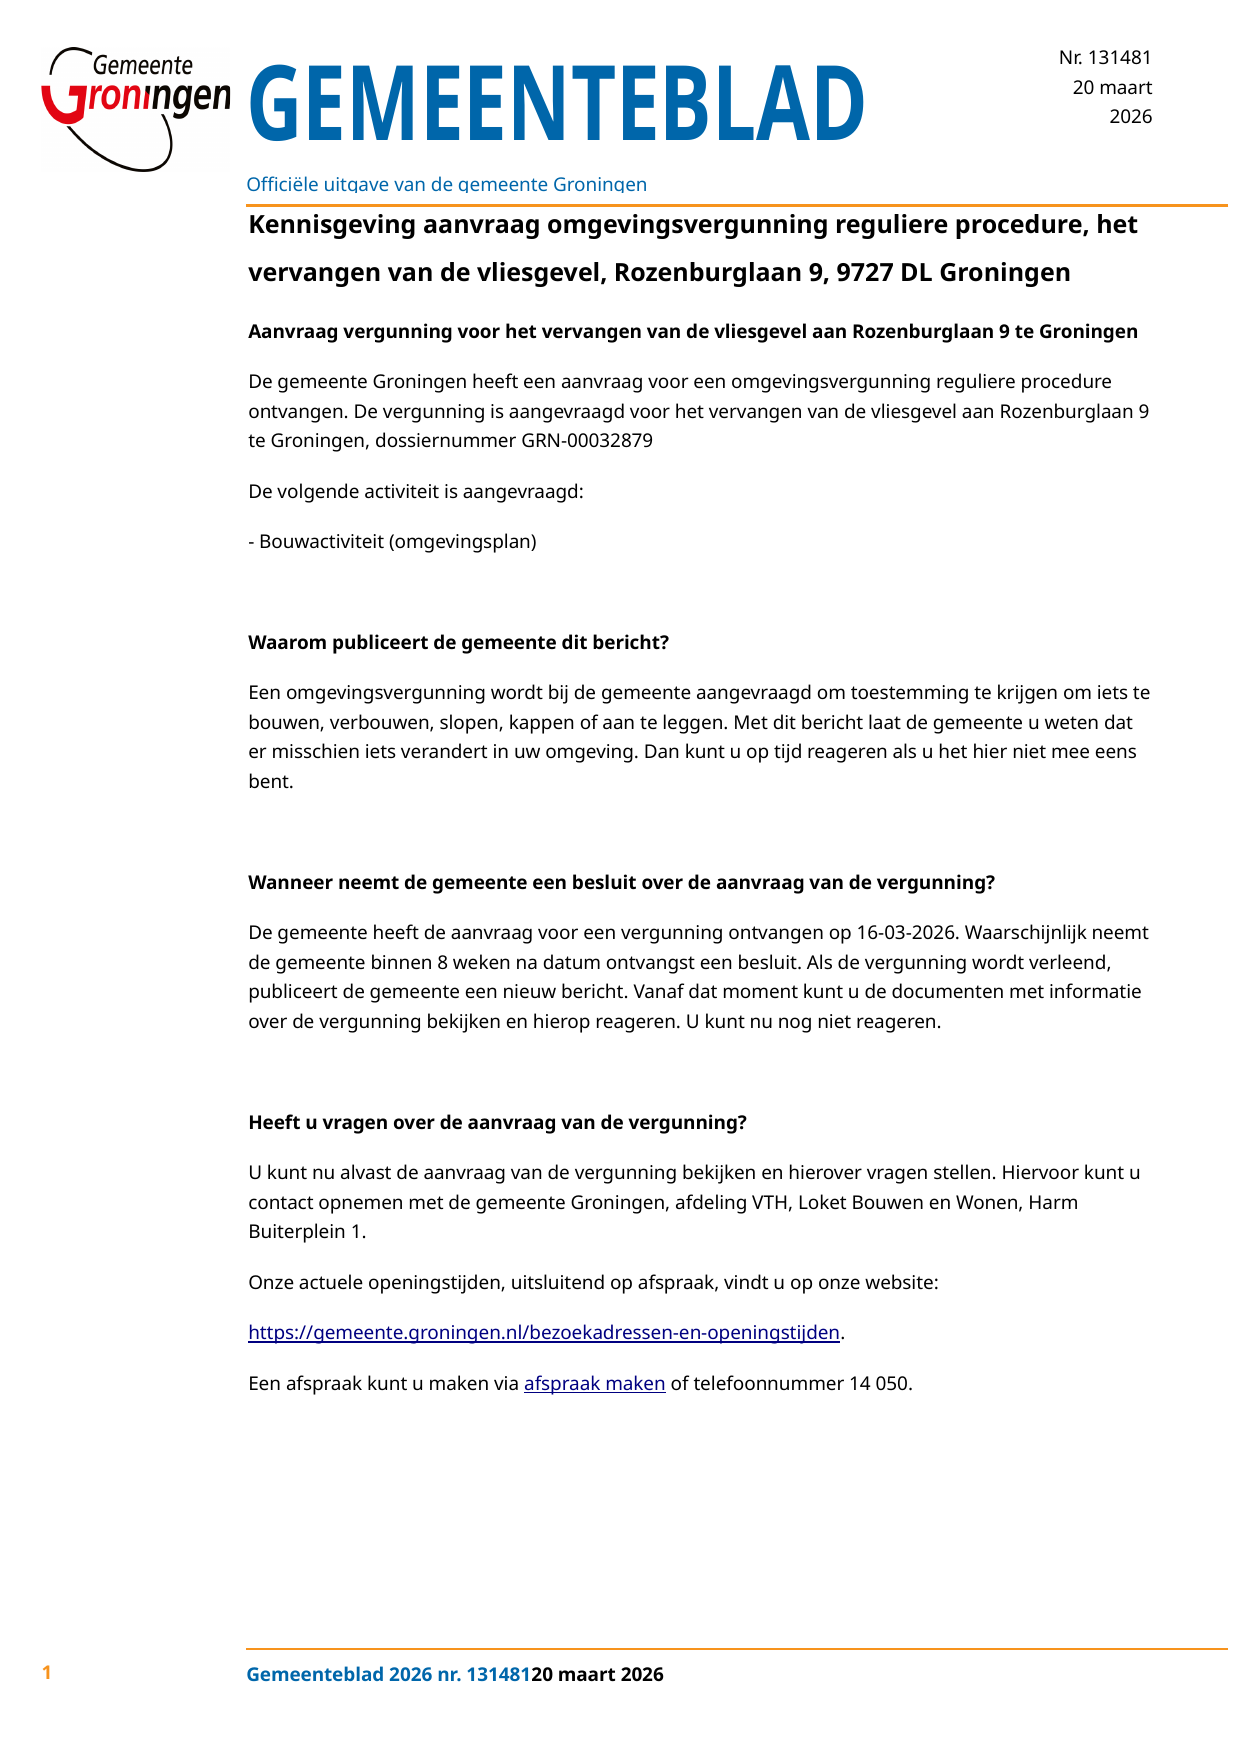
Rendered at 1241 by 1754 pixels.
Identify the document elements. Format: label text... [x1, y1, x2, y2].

picture [41, 47, 231, 172]
text Heeft u vragen over de aanvraag van de vergunning? [248, 1109, 1152, 1135]
text Kennisgeving aanvraag omgevingsvergunning reguliere procedure, het vervangen van de vliesgevel, Rozenburglaan 9, 9727 DL Groningen [248, 207, 1152, 288]
text Een afspraak kunt u maken via afspraak maken of telefoonnummer 14 050. [248, 1370, 1152, 1396]
text De gemeente Groningen heeft een aanvraag voor een omgevingsvergunning reguliere procedure ontvangen. De vergunning is aangevraagd voor het vervangen van de vliesgevel aan Rozenburglaan 9 te Groningen, dossiernummer GRN-00032879 [248, 368, 1152, 453]
text Wanneer neemt de gemeente een besluit over de aanvraag van de vergunning? [248, 869, 1152, 895]
text Aanvraag vergunning voor het vervangen van de vliesgevel aan Rozenburglaan 9 te Groningen [248, 318, 1152, 344]
text - Bouwactiviteit (omgevingsplan) [248, 528, 1152, 554]
text https://gemeente.groningen.nl/bezoekadressen-en-openingstijden. [248, 1319, 1152, 1345]
text Onze actuele openingstijden, uitsluitend op afspraak, vindt u op onze website: [248, 1269, 1152, 1295]
text De volgende activiteit is aangevraagd: [248, 478, 1152, 504]
text Waarom publiceert de gemeente dit bericht? [248, 629, 1152, 655]
text De gemeente heeft de aanvraag voor een vergunning ontvangen op 16-03-2026. Waarschijnlijk neemt de gemeente binnen 8 weken na datum ontvangst een besluit. Als de vergunning wordt verleend, publiceert de gemeente een nieuw bericht. Vanaf dat moment kunt u de documenten met informatie over de vergunning bekijken en hierop reageren. U kunt nu nog niet reageren. [248, 919, 1152, 1034]
text U kunt nu alvast de aanvraag van de vergunning bekijken en hierover vragen stellen. Hiervoor kunt u contact opnemen met de gemeente Groningen, afdeling VTH, Loket Bouwen en Wonen, Harm Buiterplein 1. [248, 1159, 1152, 1244]
text Een omgevingsvergunning wordt bij de gemeente aangevraagd om toestemming te krijgen om iets te bouwen, verbouwen, slopen, kappen of aan te leggen. Met dit bericht laat de gemeente u weten dat er misschien iets verandert in uw omgeving. Dan kunt u op tijd reageren als u het hier niet mee eens bent. [248, 679, 1152, 794]
